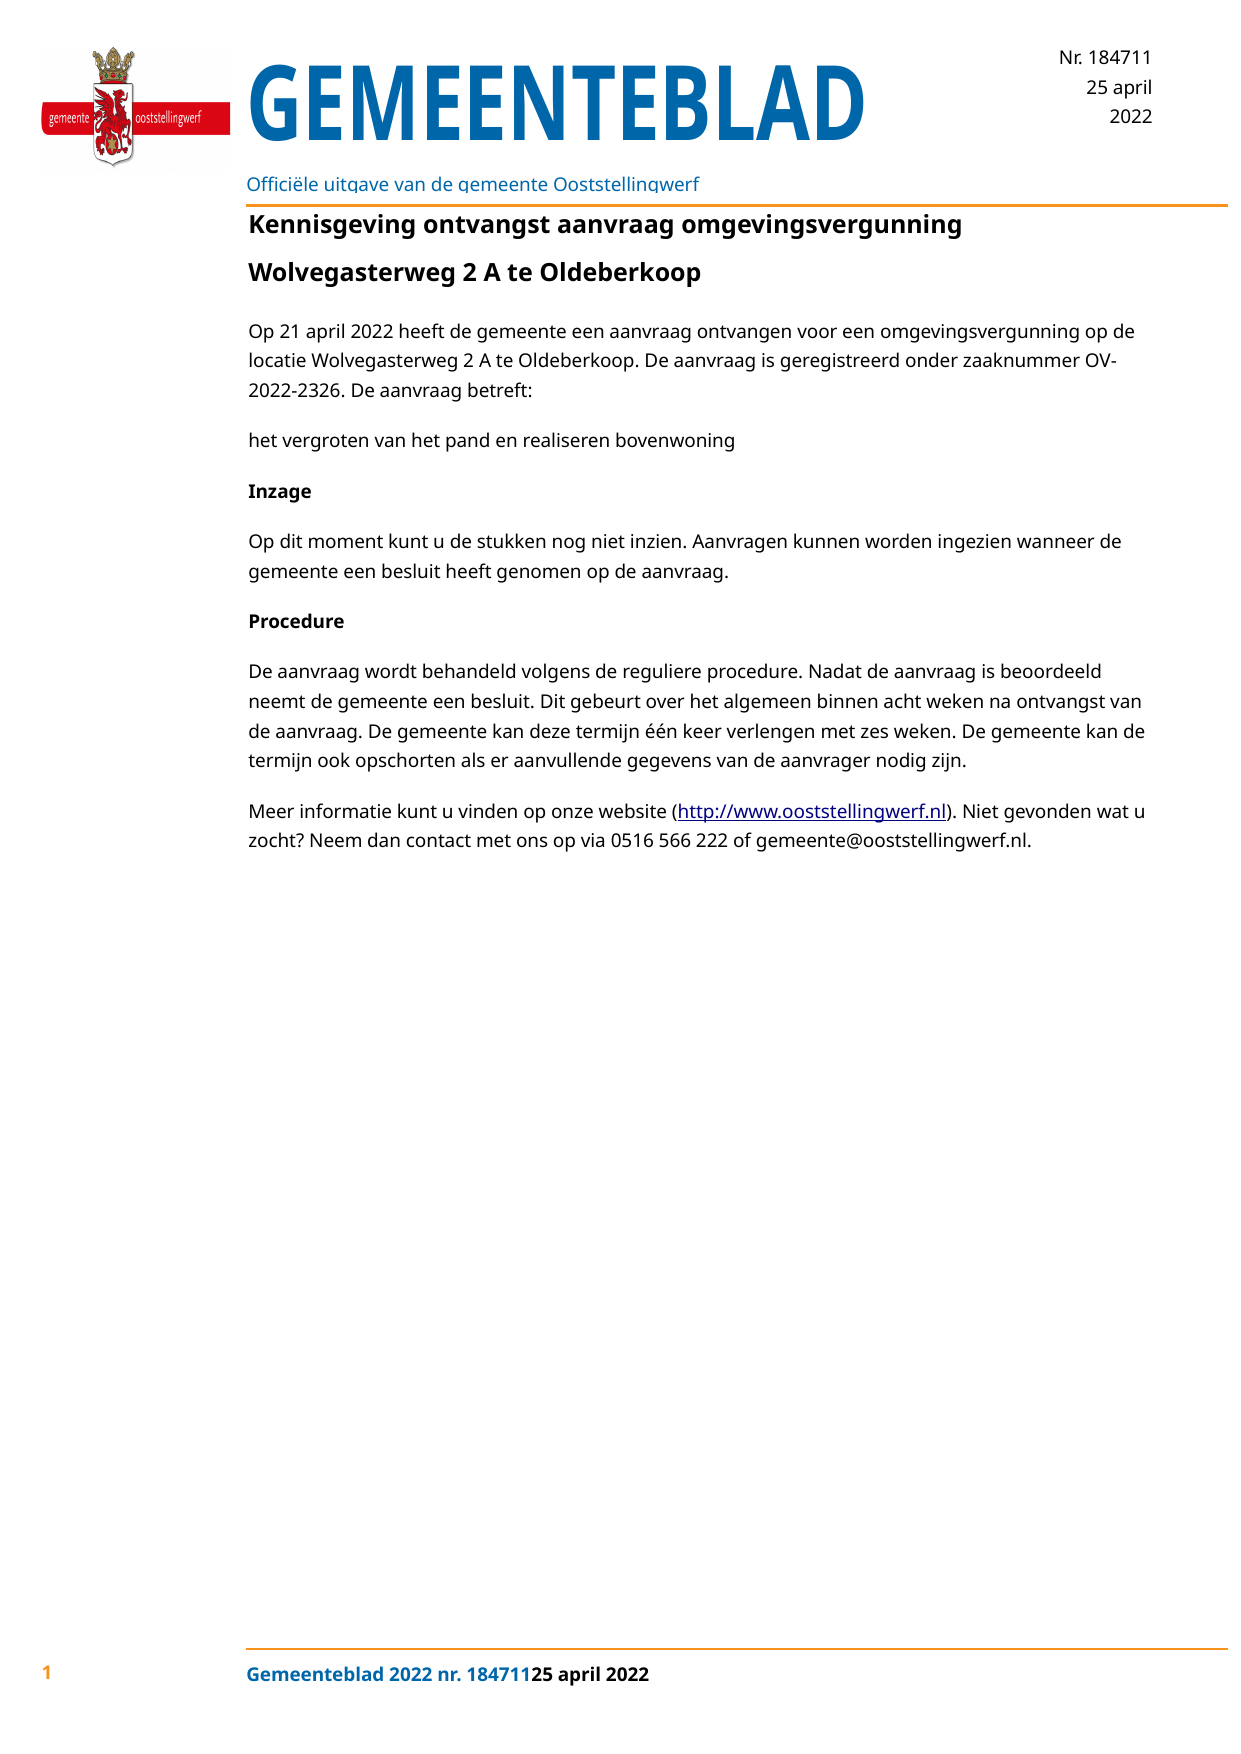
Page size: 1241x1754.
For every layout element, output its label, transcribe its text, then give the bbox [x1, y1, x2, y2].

text De aanvraag wordt behandeld volgens de reguliere procedure. Nadat de aanvraag is beoordeeld neemt de gemeente een besluit. Dit gebeurt over het algemeen binnen acht weken na ontvangst van de aanvraag. De gemeente kan deze termijn één keer verlengen met zes weken. De gemeente kan de termijn ook opschorten als er aanvullende gegevens van de aanvrager nodig zijn. [248, 659, 1152, 773]
text Procedure [248, 608, 1152, 634]
text Op 21 april 2022 heeft de gemeente een aanvraag ontvangen voor een omgevingsvergunning op de locatie Wolvegasterweg 2 A te Oldeberkoop. De aanvraag is geregistreerd onder zaaknummer OV-2022-2326. De aanvraag betreft: [248, 318, 1152, 403]
picture [41, 47, 231, 172]
text Inzage [248, 478, 1152, 504]
text Kennisgeving ontvangst aanvraag omgevingsvergunning Wolvegasterweg 2 A te Oldeberkoop [248, 207, 1152, 288]
text Op dit moment kunt u de stukken nog niet inzien. Aanvragen kunnen worden ingezien wanneer de gemeente een besluit heeft genomen op de aanvraag. [248, 528, 1152, 584]
text Meer informatie kunt u vinden op onze website (http://www.ooststellingwerf.nl). Niet gevonden wat u zocht? Neem dan contact met ons op via 0516 566 222 of gemeente@ooststellingwerf.nl. [248, 798, 1152, 853]
text het vergroten van het pand en realiseren bovenwoning [248, 427, 1152, 453]
